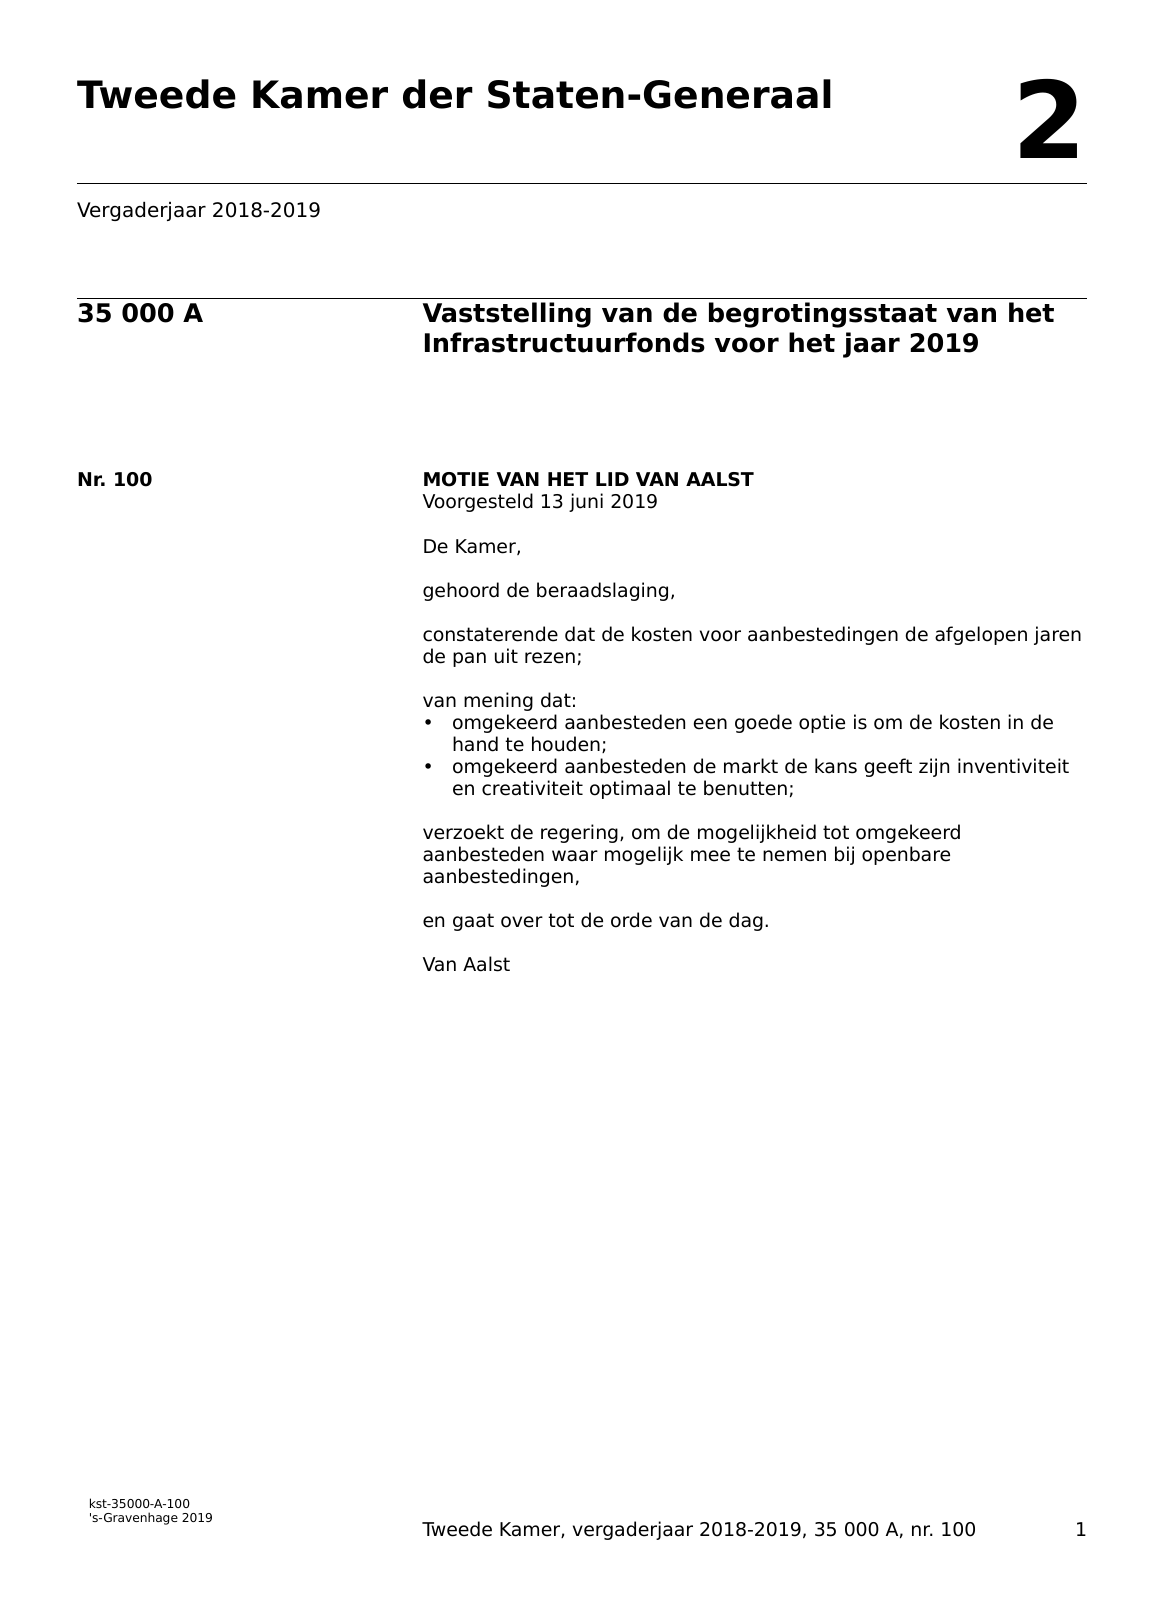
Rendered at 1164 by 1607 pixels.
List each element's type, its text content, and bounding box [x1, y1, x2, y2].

text De Kamer, [422, 536, 1087, 557]
text kst-35000-A-100 [88, 1497, 323, 1511]
text Voorgesteld 13 juni 2019 [422, 491, 1087, 513]
text • omgekeerd aanbesteden een goede optie is om de kosten in de hand te houden; [422, 712, 1087, 756]
text en gaat over tot de orde van de dag. [422, 910, 1087, 932]
text 's-Gravenhage 2019 [88, 1511, 323, 1525]
table_header 2 [886, 59, 1087, 183]
text • omgekeerd aanbesteden de markt de kans geeft zijn inventiviteit en creativiteit optimaal te benutten; [422, 756, 1087, 800]
subtitle Nr. 100 MOTIE VAN HET LID VAN AALST [77, 469, 1087, 491]
subtitle 35 000 A Vaststelling van de begrotingsstaat van het Infrastructuurfonds voor het jaar 2019 [77, 299, 1087, 358]
text van mening dat: [422, 690, 1087, 712]
text verzoekt de regering, om de mogelijkheid tot omgekeerd aanbesteden waar mogelijk mee te nemen bij openbare aanbestedingen, [422, 822, 1087, 888]
text Van Aalst [422, 954, 1087, 976]
table_cell Vergaderjaar 2018-2019 [77, 184, 1087, 298]
text constaterende dat de kosten voor aanbestedingen de afgelopen jaren de pan uit rezen; [422, 624, 1087, 668]
text gehoord de beraadslaging, [422, 580, 1087, 602]
table_header Tweede Kamer der Staten-Generaal [77, 59, 886, 183]
